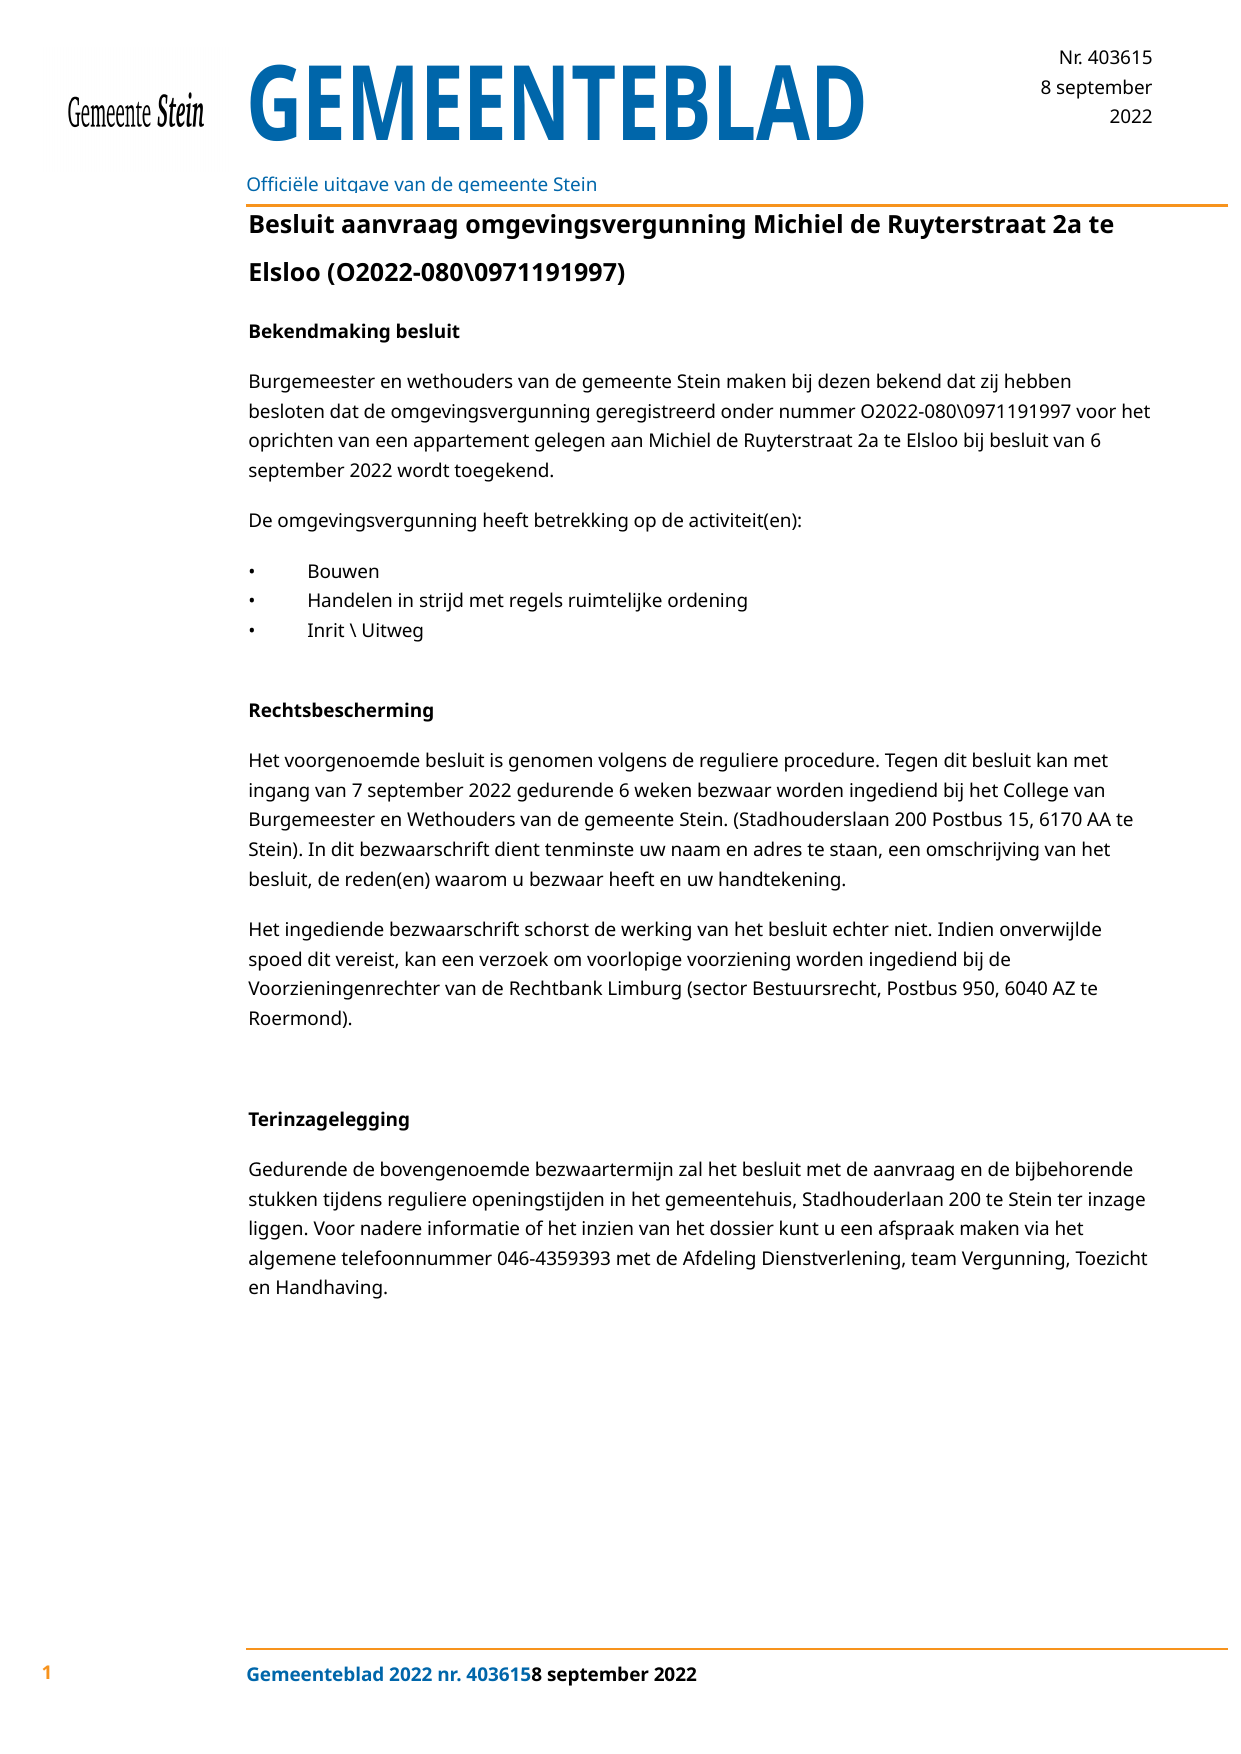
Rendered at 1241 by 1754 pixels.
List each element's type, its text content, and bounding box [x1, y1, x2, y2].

text Het voorgenoemde besluit is genomen volgens de reguliere procedure. Tegen dit besluit kan met ingang van 7 september 2022 gedurende 6 weken bezwaar worden ingediend bij het College van Burgemeester en Wethouders van de gemeente Stein. (Stadhouderslaan 200 Postbus 15, 6170 AA te Stein). In dit bezwaarschrift dient tenminste uw naam en adres te staan, een omschrijving van het besluit, de reden(en) waarom u bezwaar heeft en uw handtekening. [248, 747, 1152, 892]
text Het ingediende bezwaarschrift schorst de werking van het besluit echter niet. Indien onverwijlde spoed dit vereist, kan een verzoek om voorlopige voorziening worden ingediend bij de Voorzieningenrechter van de Rechtbank Limburg (sector Bestuursrecht, Postbus 950, 6040 AZ te Roermond). [248, 916, 1152, 1031]
text Gedurende de bovengenoemde bezwaartermijn zal het besluit met de aanvraag en de bijbehorende stukken tijdens reguliere openingstijden in het gemeentehuis, Stadhouderlaan 200 te Stein ter inzage liggen. Voor nadere informatie of het inzien van het dossier kunt u een afspraak maken via het algemene telefoonnummer 046-4359393 met de Afdeling Dienstverlening, team Vergunning, Toezicht en Handhaving. [248, 1156, 1152, 1300]
list Bouwen [248, 558, 1152, 584]
picture [41, 47, 231, 172]
text Bekendmaking besluit [248, 318, 1152, 344]
list Handelen in strijd met regels ruimtelijke ordening [248, 587, 1152, 613]
text De omgevingsvergunning heeft betrekking op de activiteit(en): [248, 507, 1152, 533]
list Inrit \ Uitweg [248, 617, 1152, 643]
text Terinzagelegging [248, 1106, 1152, 1132]
text Besluit aanvraag omgevingsvergunning Michiel de Ruyterstraat 2a te Elsloo (O2022-080\0971191997) [248, 207, 1152, 288]
text Rechtsbescherming [248, 697, 1152, 723]
text Burgemeester en wethouders van de gemeente Stein maken bij dezen bekend dat zij hebben besloten dat de omgevingsvergunning geregistreerd onder nummer O2022-080\0971191997 voor het oprichten van een appartement gelegen aan Michiel de Ruyterstraat 2a te Elsloo bij besluit van 6 september 2022 wordt toegekend. [248, 368, 1152, 483]
